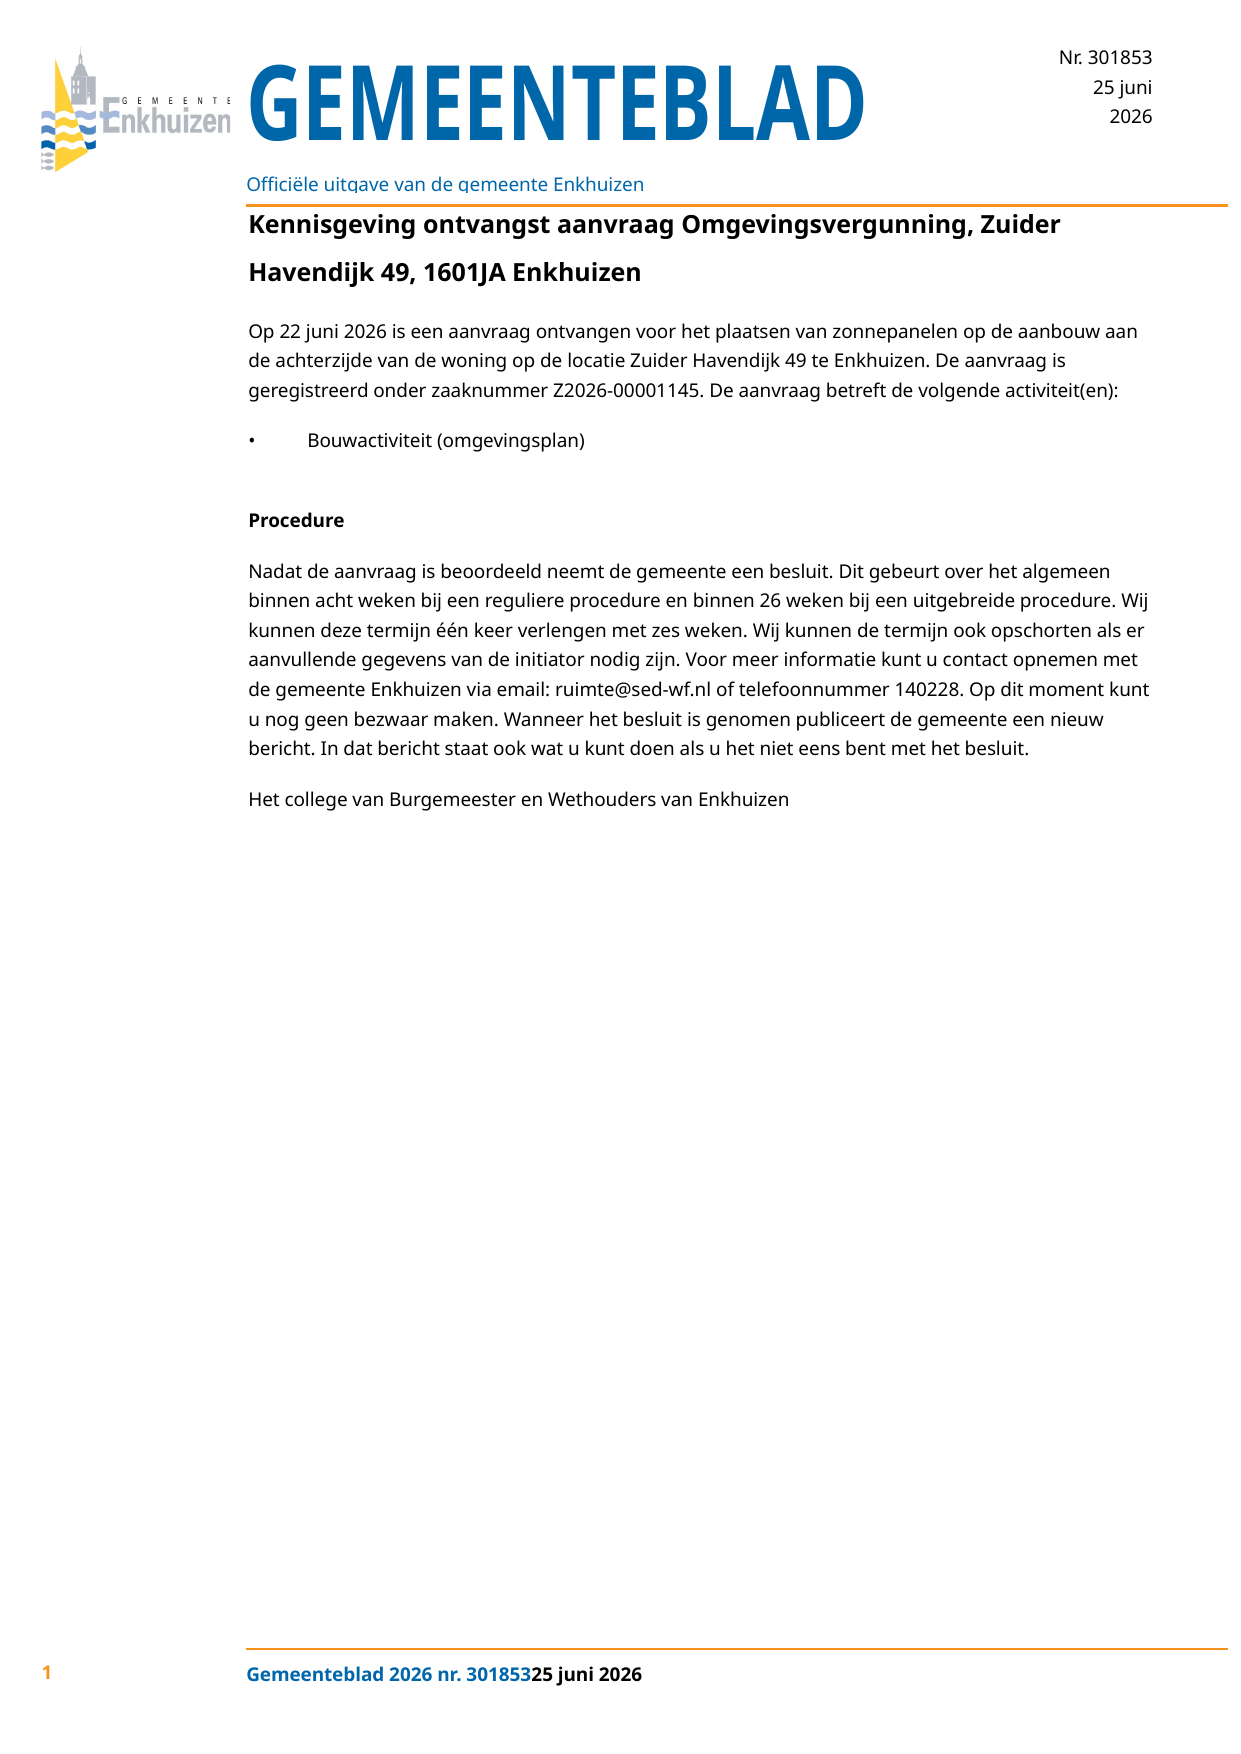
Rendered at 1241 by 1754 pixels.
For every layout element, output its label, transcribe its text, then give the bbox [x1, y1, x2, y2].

list Bouwactiviteit (omgevingsplan) [248, 427, 1152, 453]
text Kennisgeving ontvangst aanvraag Omgevingsvergunning, Zuider Havendijk 49, 1601JA Enkhuizen [248, 207, 1152, 288]
picture [41, 47, 231, 172]
text Op 22 juni 2026 is een aanvraag ontvangen voor het plaatsen van zonnepanelen op de aanbouw aan de achterzijde van de woning op de locatie Zuider Havendijk 49 te Enkhuizen. De aanvraag is geregistreerd onder zaaknummer Z2026-00001145. De aanvraag betreft de volgende activiteit(en): [248, 318, 1152, 403]
text Nadat de aanvraag is beoordeeld neemt de gemeente een besluit. Dit gebeurt over het algemeen binnen acht weken bij een reguliere procedure en binnen 26 weken bij een uitgebreide procedure. Wij kunnen deze termijn één keer verlengen met zes weken. Wij kunnen de termijn ook opschorten als er aanvullende gegevens van de initiator nodig zijn. Voor meer informatie kunt u contact opnemen met de gemeente Enkhuizen via email: ruimte@sed-wf.nl of telefoonnummer 140228. Op dit moment kunt u nog geen bezwaar maken. Wanneer het besluit is genomen publiceert de gemeente een nieuw bericht. In dat bericht staat ook wat u kunt doen als u het niet eens bent met het besluit. [248, 558, 1152, 761]
text Het college van Burgemeester en Wethouders van Enkhuizen [248, 786, 1152, 812]
text Procedure [248, 507, 1152, 533]
